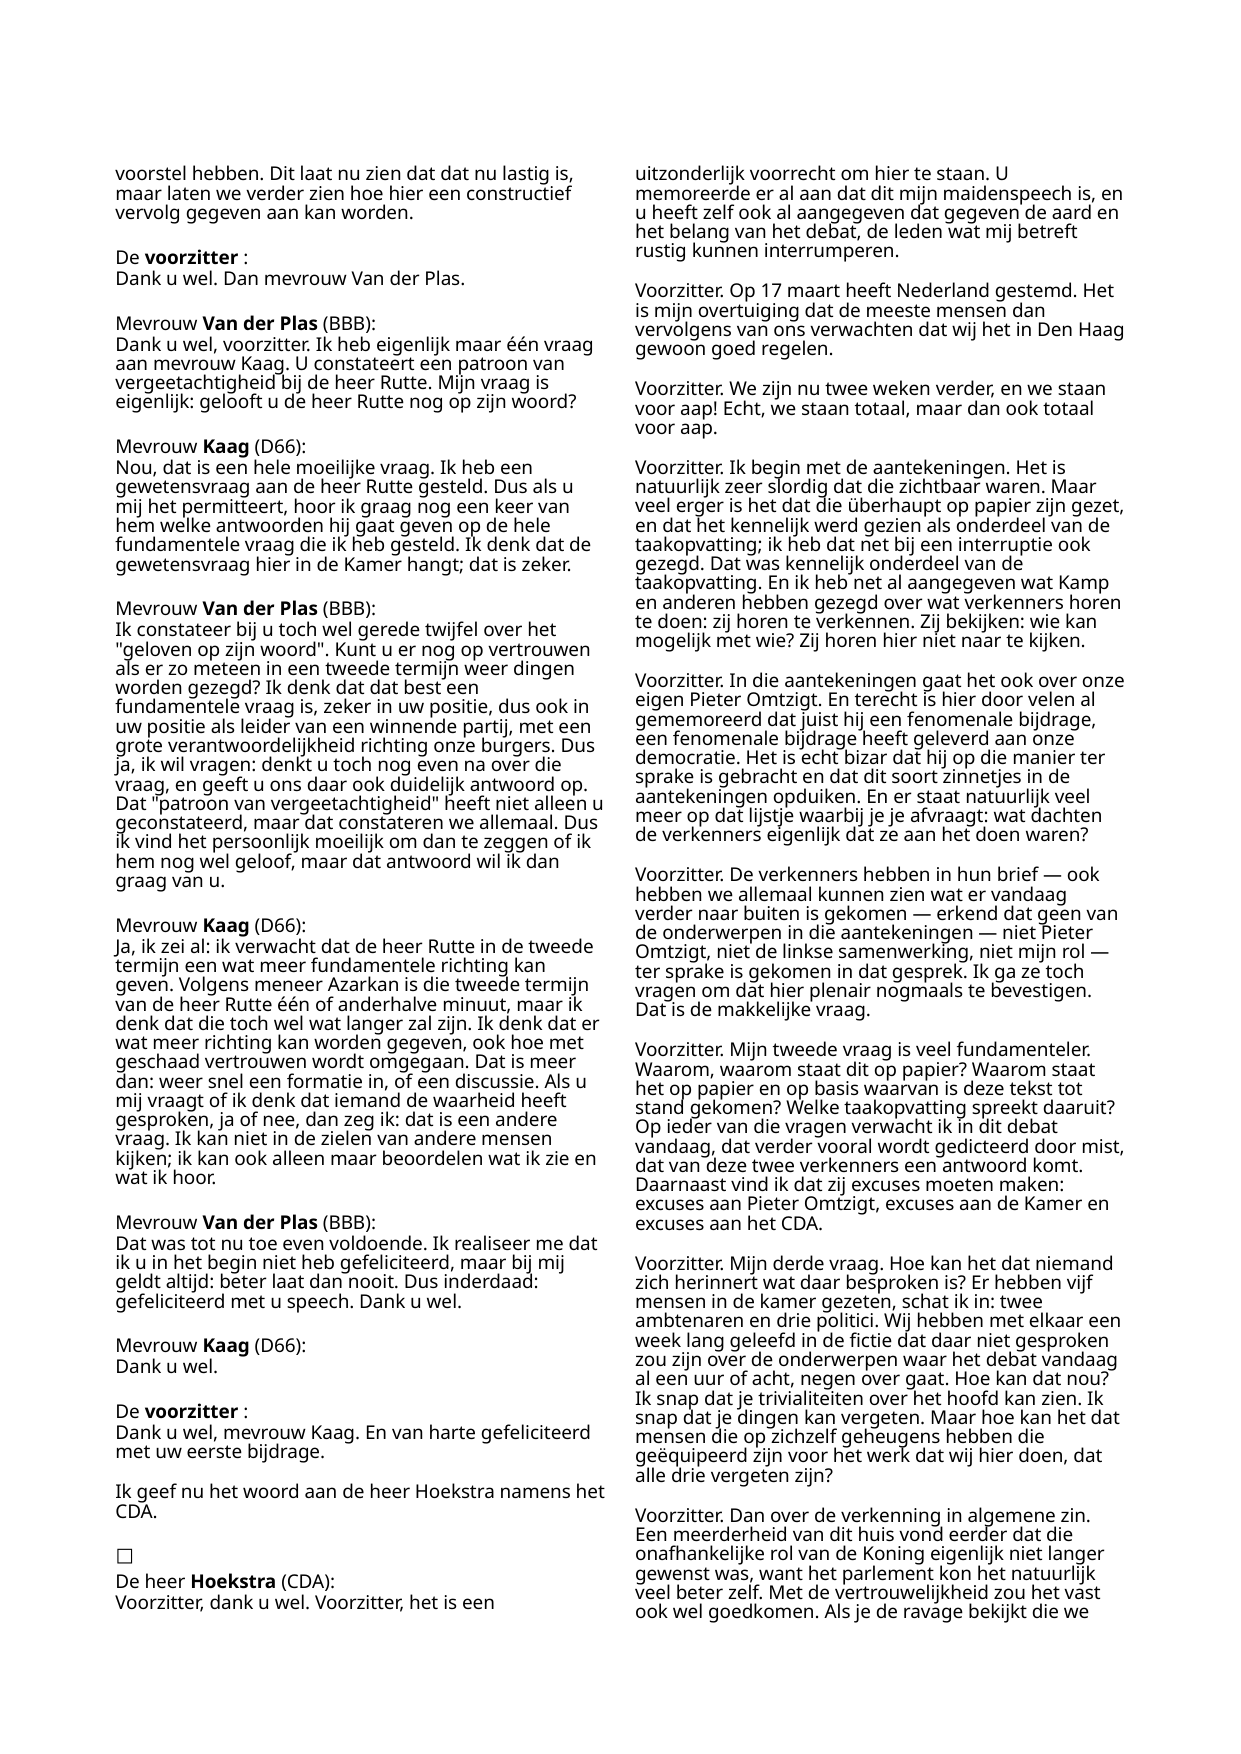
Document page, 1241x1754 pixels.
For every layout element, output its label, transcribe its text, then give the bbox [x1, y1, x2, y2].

text Mevrouw Van der Plas (BBB): [115, 310, 605, 336]
text Mevrouw Kaag (D66): [115, 433, 605, 459]
text Ik geef nu het woord aan de heer Hoekstra namens het CDA. [115, 1483, 605, 1522]
text Dat was tot nu toe even voldoende. Ik realiseer me dat ik u in het begin niet heb gefeliciteerd, maar bij mij geldt altijd: beter laat dan nooit. Dus inderdaad: gefeliciteerd met u speech. Dank u wel. [115, 1235, 605, 1312]
text Voorzitter. Ik begin met de aantekeningen. Het is natuurlijk zeer slordig dat die zichtbaar waren. Maar veel erger is het dat die überhaupt op papier zijn gezet, en dat het kennelijk werd gezien als onderdeel van de taakopvatting; ik heb dat net bij een interruptie ook gezegd. Dat was kennelijk onderdeel van de taakopvatting. En ik heb net al aangegeven wat Kamp en anderen hebben gezegd over wat verkenners horen te doen: zij horen te verkennen. Zij bekijken: wie kan mogelijk met wie? Zij horen hier niet naar te kijken. [635, 459, 1125, 651]
text Dank u wel. Dan mevrouw Van der Plas. [115, 270, 605, 289]
text Voorzitter. In die aantekeningen gaat het ook over onze eigen Pieter Omtzigt. En terecht is hier door velen al gememoreerd dat juist hij een fenomenale bijdrage, een fenomenale bijdrage heeft geleverd aan onze democratie. Het is echt bizar dat hij op die manier ter sprake is gebracht en dat dit soort zinnetjes in de aantekeningen opduiken. En er staat natuurlijk veel meer op dat lijstje waarbij je je afvraagt: wat dachten de verkenners eigenlijk dat ze aan het doen waren? [635, 672, 1125, 846]
text Dank u wel, mevrouw Kaag. En van harte gefeliciteerd met uw eerste bijdrage. [115, 1424, 605, 1463]
text Voorzitter. Op 17 maart heeft Nederland gestemd. Het is mijn overtuiging dat de meeste mensen dan vervolgens van ons verwachten dat wij het in Den Haag gewoon goed regelen. [635, 282, 1125, 359]
text Ik constateer bij u toch wel gerede twijfel over het "geloven op zijn woord". Kunt u er nog op vertrouwen als er zo meteen in een tweede termijn weer dingen worden gezegd? Ik denk dat dat best een fundamentele vraag is, zeker in uw positie, dus ook in uw positie als leider van een winnende partij, met een grote verantwoordelijkheid richting onze burgers. Dus ja, ik wil vragen: denkt u toch nog even na over die vraag, en geeft u ons daar ook duidelijk antwoord op. Dat "patroon van vergeetachtigheid" heeft niet alleen u geconstateerd, maar dat constateren we allemaal. Dus ik vind het persoonlijk moeilijk om dan te zeggen of ik hem nog wel geloof, maar dat antwoord wil ik dan graag van u. [115, 621, 605, 891]
text Nou, dat is een hele moeilijke vraag. Ik heb een gewetensvraag aan de heer Rutte gesteld. Dus als u mij het permitteert, hoor ik graag nog een keer van hem welke antwoorden hij gaat geven op de hele fundamentele vraag die ik heb gesteld. Ik denk dat de gewetensvraag hier in de Kamer hangt; dat is zeker. [115, 459, 605, 575]
text Mevrouw Kaag (D66): [115, 912, 605, 938]
text Voorzitter. Mijn derde vraag. Hoe kan het dat niemand zich herinnert wat daar besproken is? Er hebben vijf mensen in de kamer gezeten, schat ik in: twee ambtenaren en drie politici. Wij hebben met elkaar een week lang geleefd in de fictie dat daar niet gesproken zou zijn over de onderwerpen waar het debat vandaag al een uur of acht, negen over gaat. Hoe kan dat nou? Ik snap dat je trivialiteiten over het hoofd kan zien. Ik snap dat je dingen kan vergeten. Maar hoe kan het dat mensen die op zichzelf geheugens hebben die geëquipeerd zijn voor het werk dat wij hier doen, dat alle drie vergeten zijn? [635, 1255, 1125, 1486]
text De voorzitter : [115, 244, 605, 270]
text Dank u wel. [115, 1358, 605, 1378]
text uitzonderlijk voorrecht om hier te staan. U memoreerde er al aan dat dit mijn maidenspeech is, en u heeft zelf ook al aangegeven dat gegeven de aard en het belang van het debat, de leden wat mij betreft rustig kunnen interrumperen. [635, 165, 1125, 262]
text ⬜ [115, 1543, 605, 1569]
text Voorzitter. We zijn nu twee weken verder, en we staan voor aap! Echt, we staan totaal, maar dan ook totaal voor aap. [635, 380, 1125, 438]
text Dank u wel, voorzitter. Ik heb eigenlijk maar één vraag aan mevrouw Kaag. U constateert een patroon van vergeetachtigheid bij de heer Rutte. Mijn vraag is eigenlijk: gelooft u de heer Rutte nog op zijn woord? [115, 336, 605, 413]
text Mevrouw Van der Plas (BBB): [115, 596, 605, 621]
text voorstel hebben. Dit laat nu zien dat dat nu lastig is, maar laten we verder zien hoe hier een constructief vervolg gegeven aan kan worden. [115, 165, 605, 223]
text Voorzitter. De verkenners hebben in hun brief — ook hebben we allemaal kunnen zien wat er vandaag verder naar buiten is gekomen — erkend dat geen van de onderwerpen in die aantekeningen — niet Pieter Omtzigt, niet de linkse samenwerking, niet mijn rol — ter sprake is gekomen in dat gesprek. Ik ga ze toch vragen om dat hier plenair nogmaals te bevestigen. Dat is de makkelijke vraag. [635, 866, 1125, 1021]
text Mevrouw Van der Plas (BBB): [115, 1209, 605, 1235]
text Mevrouw Kaag (D66): [115, 1333, 605, 1358]
text De heer Hoekstra (CDA): [115, 1569, 605, 1594]
text Voorzitter, dank u wel. Voorzitter, het is een [115, 1594, 605, 1614]
text Ja, ik zei al: ik verwacht dat de heer Rutte in de tweede termijn een wat meer fundamentele richting kan geven. Volgens meneer Azarkan is die tweede termijn van de heer Rutte één of anderhalve minuut, maar ik denk dat die toch wel wat langer zal zijn. Ik denk dat er wat meer richting kan worden gegeven, ook hoe met geschaad vertrouwen wordt omgegaan. Dat is meer dan: weer snel een formatie in, of een discussie. Als u mij vraagt of ik denk dat iemand de waarheid heeft gesproken, ja of nee, dan zeg ik: dat is een andere vraag. Ik kan niet in de zielen van andere mensen kijken; ik kan ook alleen maar beoordelen wat ik zie en wat ik hoor. [115, 938, 605, 1188]
text Voorzitter. Mijn tweede vraag is veel fundamenteler. Waarom, waarom staat dit op papier? Waarom staat het op papier en op basis waarvan is deze tekst tot stand gekomen? Welke taakopvatting spreekt daaruit? Op ieder van die vragen verwacht ik in dit debat vandaag, dat verder vooral wordt gedicteerd door mist, dat van deze twee verkenners een antwoord komt. Daarnaast vind ik dat zij excuses moeten maken: excuses aan Pieter Omtzigt, excuses aan de Kamer en excuses aan het CDA. [635, 1041, 1125, 1234]
text De voorzitter : [115, 1398, 605, 1424]
text Voorzitter. Dan over de verkenning in algemene zin. Een meerderheid van dit huis vond eerder dat die onafhankelijke rol van de Koning eigenlijk niet langer gewenst was, want het parlement kon het natuurlijk veel beter zelf. Met de vertrouwelijkheid zou het vast ook wel goedkomen. Als je de ravage bekijkt die we [635, 1507, 1125, 1622]
